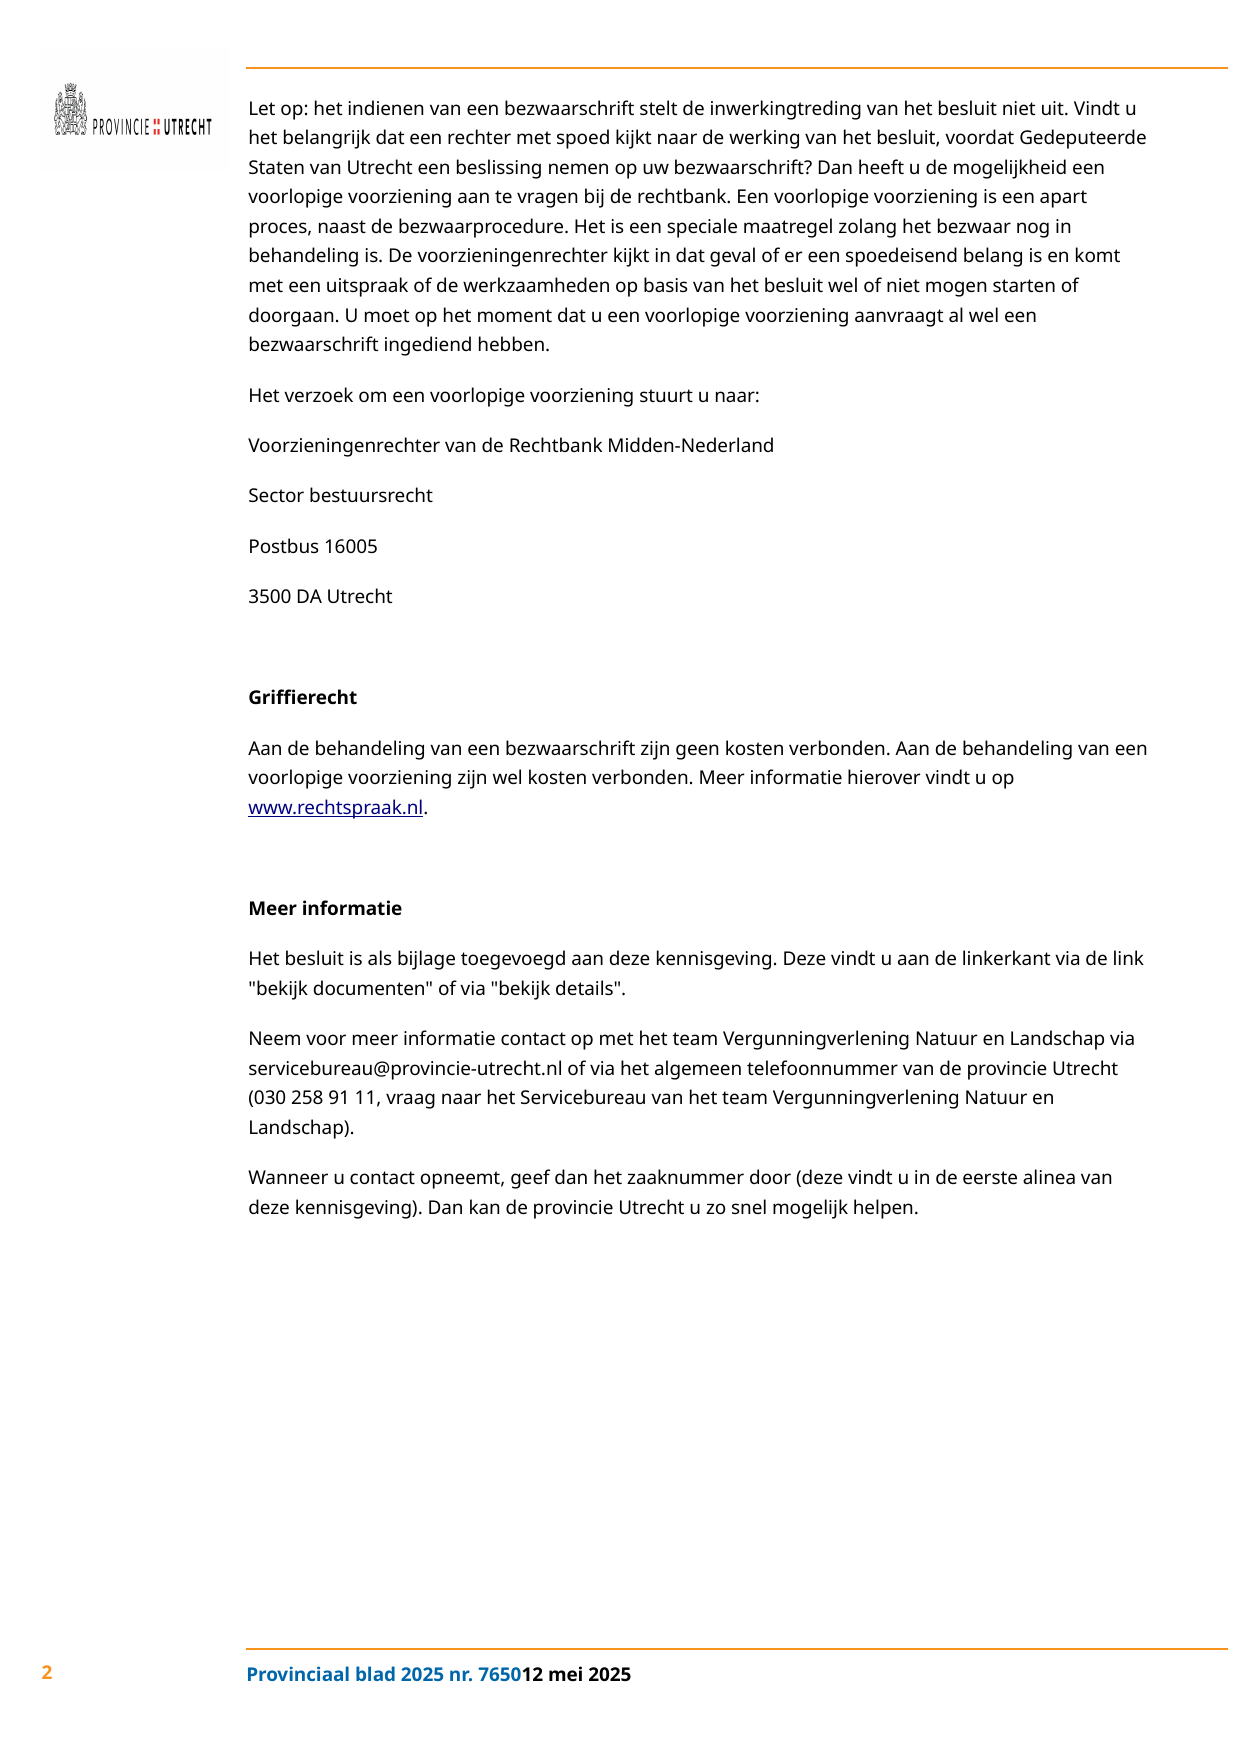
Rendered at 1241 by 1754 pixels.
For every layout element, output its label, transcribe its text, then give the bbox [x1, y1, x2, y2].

text Postbus 16005 [248, 533, 1152, 559]
text Griffierecht [248, 684, 1152, 710]
text Neem voor meer informatie contact op met het team Vergunningverlening Natuur en Landschap via servicebureau@provincie-utrecht.nl of via het algemeen telefoonnummer van de provincie Utrecht (030 258 91 11, vraag naar het Servicebureau van het team Vergunningverlening Natuur en Landschap). [248, 1025, 1152, 1140]
text Let op: het indienen van een bezwaarschrift stelt de inwerkingtreding van het besluit niet uit. Vindt u het belangrijk dat een rechter met spoed kijkt naar de werking van het besluit, voordat Gedeputeerde Staten van Utrecht een beslissing nemen op uw bezwaarschrift? Dan heeft u de mogelijkheid een voorlopige voorziening aan te vragen bij de rechtbank. Een voorlopige voorziening is een apart proces, naast de bezwaarprocedure. Het is een speciale maatregel zolang het bezwaar nog in behandeling is. De voorzieningenrechter kijkt in dat geval of er een spoedeisend belang is en komt met een uitspraak of de werkzaamheden op basis van het besluit wel of niet mogen starten of doorgaan. U moet op het moment dat u een voorlopige voorziening aanvraagt al wel een bezwaarschrift ingediend hebben. [248, 95, 1152, 357]
text Voorzieningenrechter van de Rechtbank Midden-Nederland [248, 432, 1152, 458]
text Sector bestuursrecht [248, 483, 1152, 508]
text Aan de behandeling van een bezwaarschrift zijn geen kosten verbonden. Aan de behandeling van een voorlopige voorziening zijn wel kosten verbonden. Meer informatie hierover vindt u op www.rechtspraak.nl. [248, 735, 1152, 820]
text Het verzoek om een voorlopige voorziening stuurt u naar: [248, 382, 1152, 408]
text Wanneer u contact opneemt, geef dan het zaaknummer door (deze vindt u in de eerste alinea van deze kennisgeving). Dan kan de provincie Utrecht u zo snel mogelijk helpen. [248, 1164, 1152, 1220]
text 3500 DA Utrecht [248, 583, 1152, 609]
picture [41, 47, 231, 172]
text Meer informatie [248, 895, 1152, 921]
text Het besluit is als bijlage toegevoegd aan deze kennisgeving. Deze vindt u aan de linkerkant via de link "bekijk documenten" of via "bekijk details". [248, 945, 1152, 1001]
